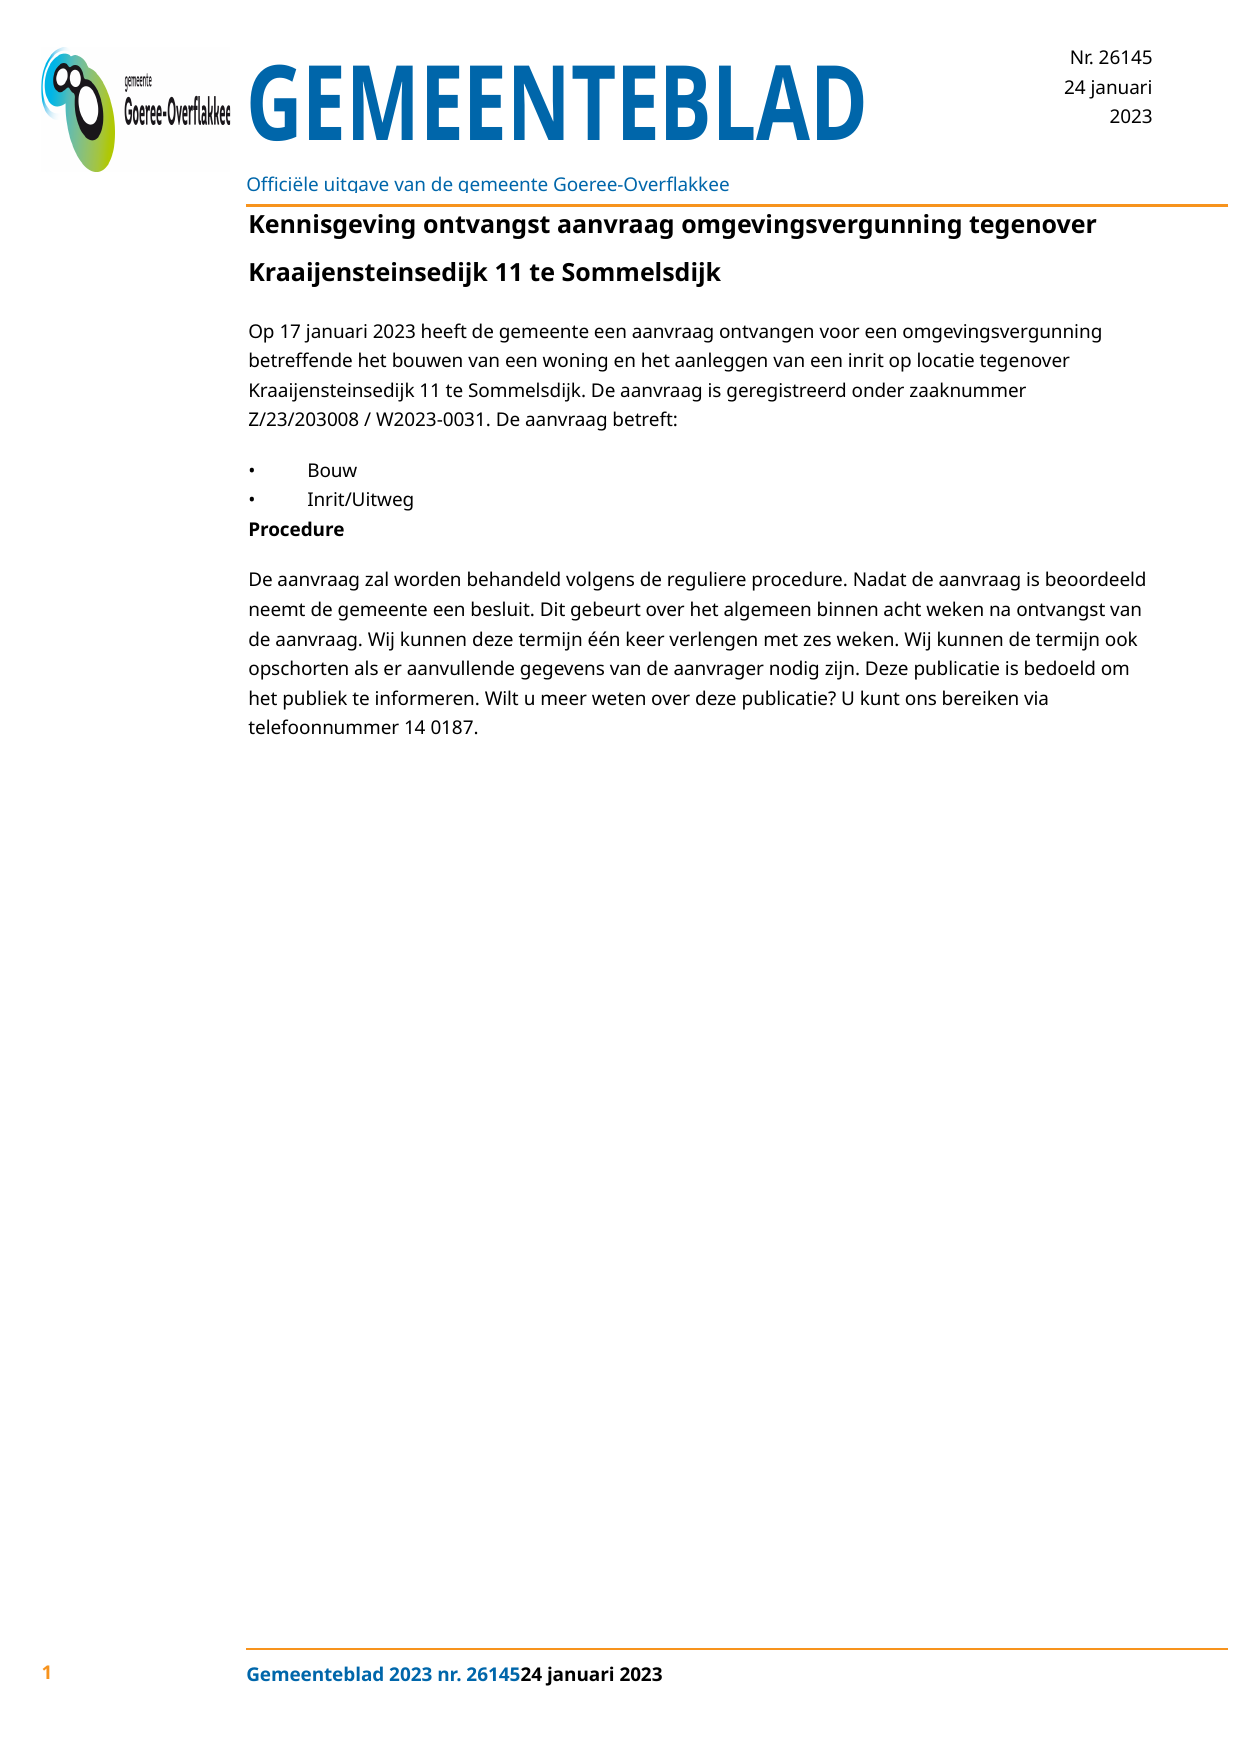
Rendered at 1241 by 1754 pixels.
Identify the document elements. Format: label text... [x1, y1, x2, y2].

list Inrit/Uitweg [248, 487, 1152, 512]
text De aanvraag zal worden behandeld volgens de reguliere procedure. Nadat de aanvraag is beoordeeld neemt de gemeente een besluit. Dit gebeurt over het algemeen binnen acht weken na ontvangst van de aanvraag. Wij kunnen deze termijn één keer verlengen met zes weken. Wij kunnen de termijn ook opschorten als er aanvullende gegevens van de aanvrager nodig zijn. Deze publicatie is bedoeld om het publiek te informeren. Wilt u meer weten over deze publicatie? U kunt ons bereiken via telefoonnummer 14 0187. [248, 567, 1152, 740]
list Bouw [248, 457, 1152, 483]
picture [41, 47, 231, 172]
text Kennisgeving ontvangst aanvraag omgevingsvergunning tegenover Kraaijensteinsedijk 11 te Sommelsdijk [248, 207, 1152, 288]
text Op 17 januari 2023 heeft de gemeente een aanvraag ontvangen voor een omgevingsvergunning betreffende het bouwen van een woning en het aanleggen van een inrit op locatie tegenover Kraaijensteinsedijk 11 te Sommelsdijk. De aanvraag is geregistreerd onder zaaknummer Z/23/203008 / W2023-0031. De aanvraag betreft: [248, 318, 1152, 432]
text Procedure [248, 516, 1152, 542]
